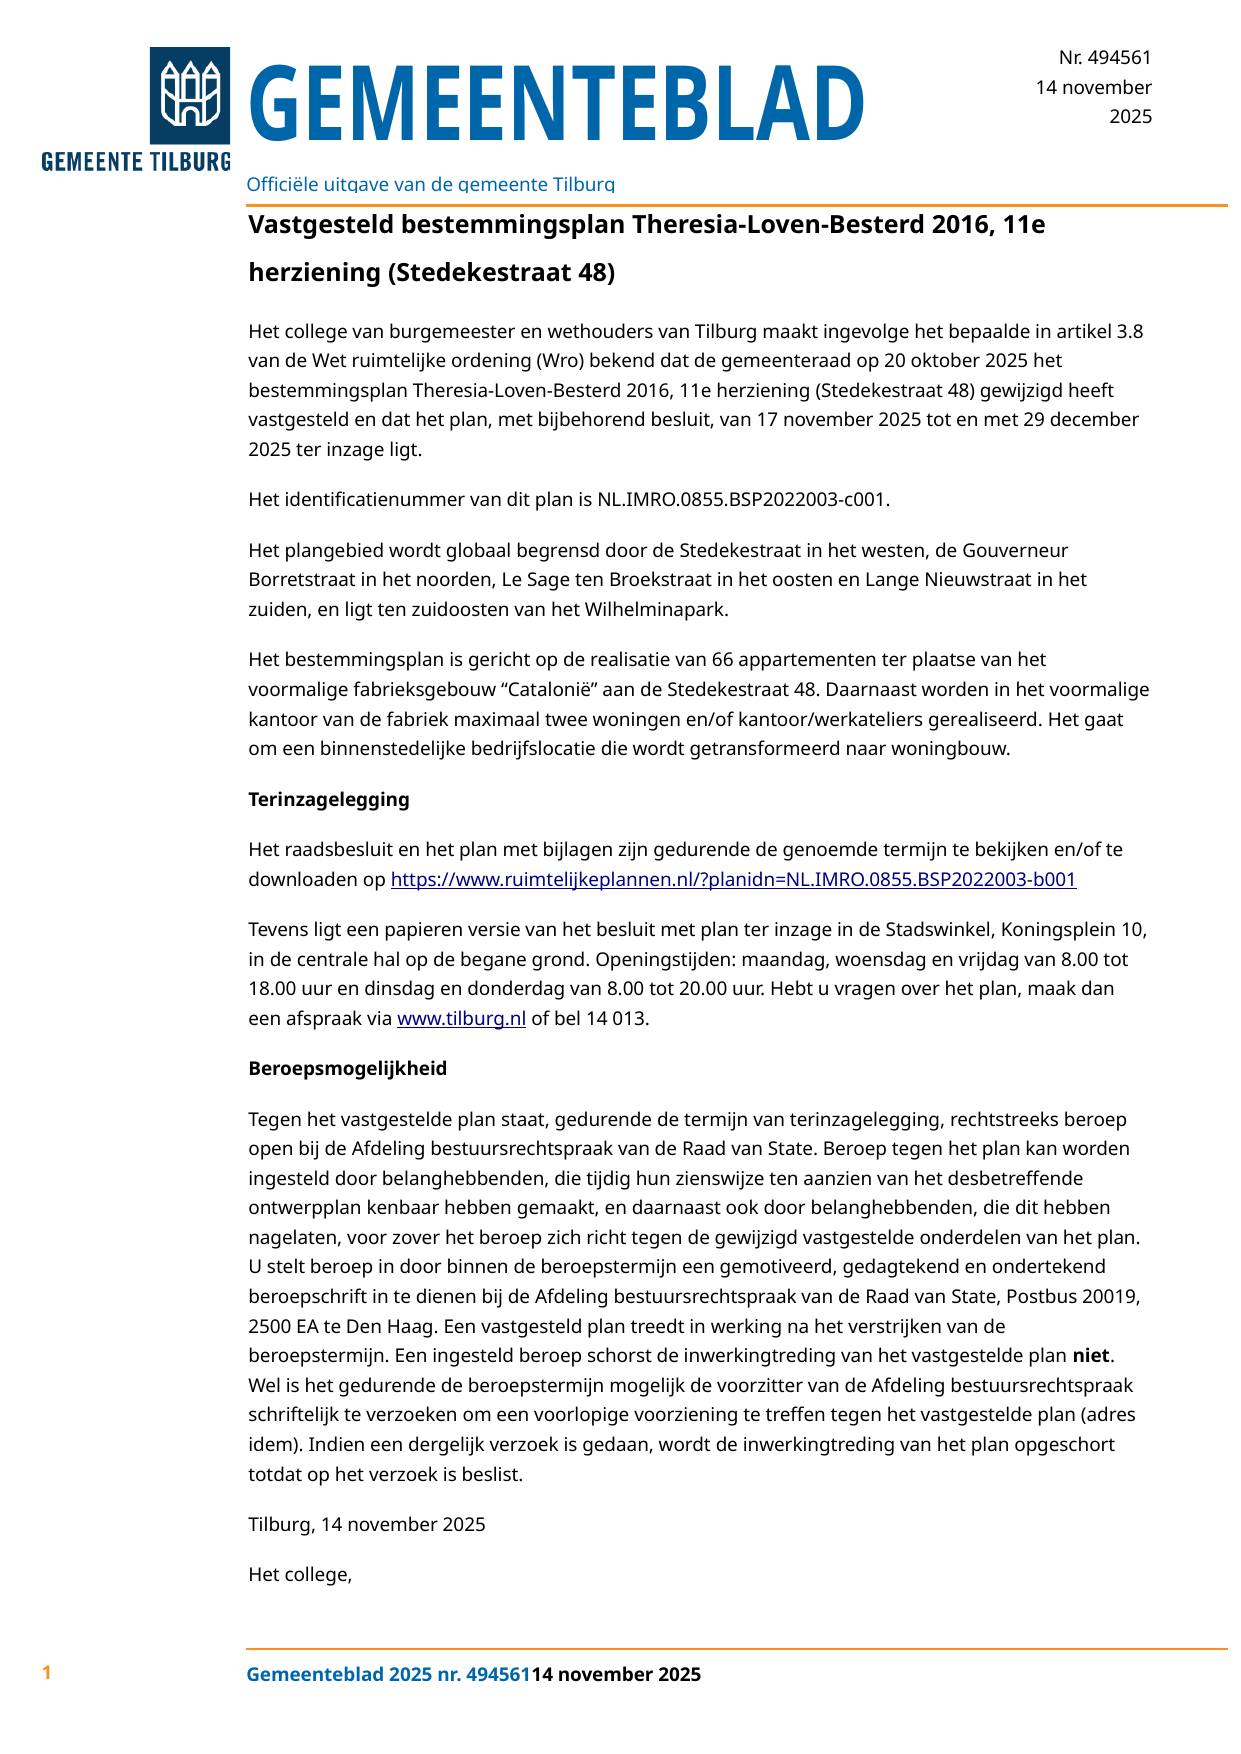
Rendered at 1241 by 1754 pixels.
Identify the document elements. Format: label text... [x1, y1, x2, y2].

text Het college van burgemeester en wethouders van Tilburg maakt ingevolge het bepaalde in artikel 3.8 van de Wet ruimtelijke ordening (Wro) bekend dat de gemeenteraad op 20 oktober 2025 het bestemmingsplan Theresia-Loven-Besterd 2016, 11e herziening (Stedekestraat 48) gewijzigd heeft vastgesteld en dat het plan, met bijbehorend besluit, van 17 november 2025 tot en met 29 december 2025 ter inzage ligt. [248, 318, 1152, 462]
text Het college, [248, 1562, 1152, 1587]
text Het identificatienummer van dit plan is NL.IMRO.0855.BSP2022003-c001. [248, 487, 1152, 512]
text Vastgesteld bestemmingsplan Theresia-Loven-Besterd 2016, 11e herziening (Stedekestraat 48) [248, 207, 1152, 288]
text Het plangebied wordt globaal begrensd door de Stedekestraat in het westen, de Gouverneur Borretstraat in het noorden, Le Sage ten Broekstraat in het oosten en Lange Nieuwstraat in het zuiden, en ligt ten zuidoosten van het Wilhelminapark. [248, 537, 1152, 622]
text Tevens ligt een papieren versie van het besluit met plan ter inzage in de Stadswinkel, Koningsplein 10, in de centrale hal op de begane grond. Openingstijden: maandag, woensdag en vrijdag van 8.00 tot 18.00 uur en dinsdag en donderdag van 8.00 tot 20.00 uur. Hebt u vragen over het plan, maak dan een afspraak via www.tilburg.nl of bel 14 013. [248, 916, 1152, 1031]
text Tegen het vastgestelde plan staat, gedurende de termijn van terinzagelegging, rechtstreeks beroep open bij de Afdeling bestuursrechtspraak van de Raad van State. Beroep tegen het plan kan worden ingesteld door belanghebbenden, die tijdig hun zienswijze ten aanzien van het desbetreffende ontwerpplan kenbaar hebben gemaakt, en daarnaast ook door belanghebbenden, die dit hebben nagelaten, voor zover het beroep zich richt tegen de gewijzigd vastgestelde onderdelen van het plan. U stelt beroep in door binnen de beroepstermijn een gemotiveerd, gedagtekend en ondertekend beroepschrift in te dienen bij de Afdeling bestuursrechtspraak van de Raad van State, Postbus 20019, 2500 EA te Den Haag. Een vastgesteld plan treedt in werking na het verstrijken van de beroepstermijn. Een ingesteld beroep schorst de inwerkingtreding van het vastgestelde plan niet. Wel is het gedurende de beroepstermijn mogelijk de voorzitter van de Afdeling bestuursrechtspraak schriftelijk te verzoeken om een voorlopige voorziening te treffen tegen het vastgestelde plan (adres idem). Indien een dergelijk verzoek is gedaan, wordt de inwerkingtreding van het plan opgeschort totdat op het verzoek is beslist. [248, 1106, 1152, 1487]
text Het raadsbesluit en het plan met bijlagen zijn gedurende de genoemde termijn te bekijken en/of te downloaden op https://www.ruimtelijkeplannen.nl/?planidn=NL.IMRO.0855.BSP2022003-b001 [248, 836, 1152, 892]
text Het bestemmingsplan is gericht op de realisatie van 66 appartementen ter plaatse van het voormalige fabrieksgebouw “Catalonië” aan de Stedekestraat 48. Daarnaast worden in het voormalige kantoor van de fabriek maximaal twee woningen en/of kantoor/werkateliers gerealiseerd. Het gaat om een binnenstedelijke bedrijfslocatie die wordt getransformeerd naar woningbouw. [248, 647, 1152, 761]
picture [41, 47, 231, 172]
text Tilburg, 14 november 2025 [248, 1511, 1152, 1537]
text Terinzagelegging [248, 786, 1152, 812]
text Beroepsmogelijkheid [248, 1055, 1152, 1081]
